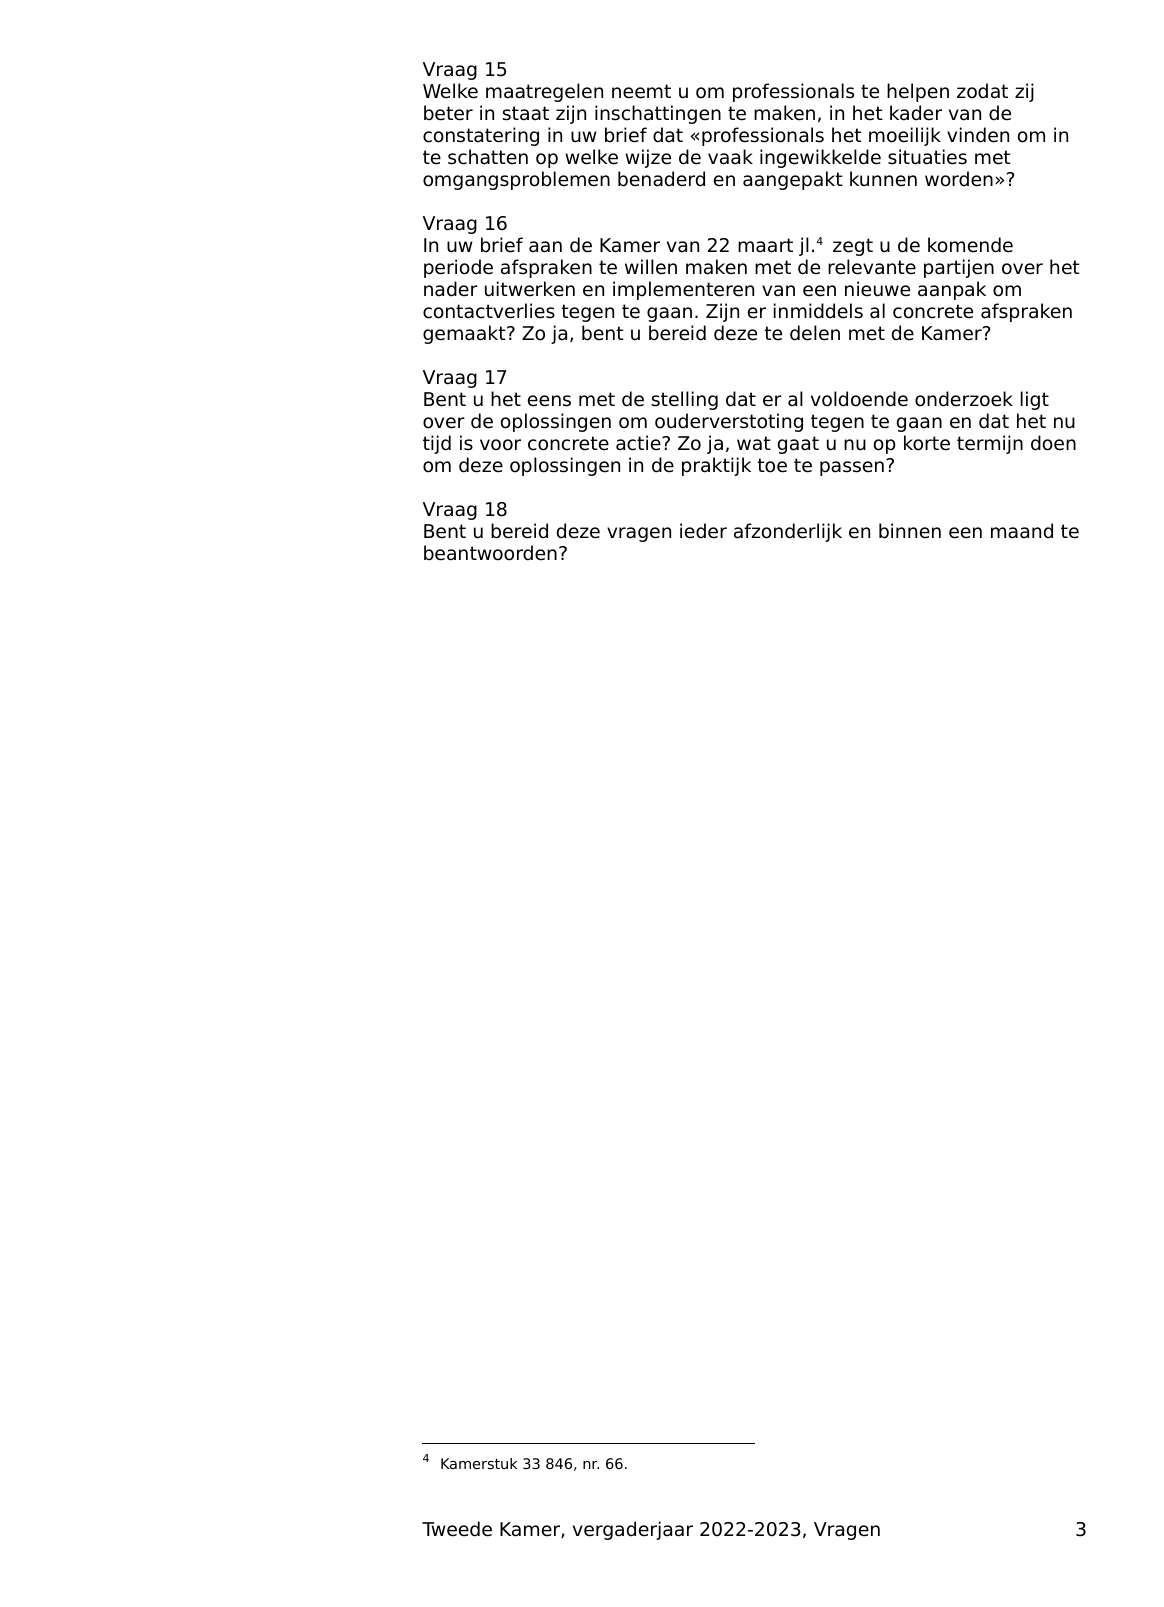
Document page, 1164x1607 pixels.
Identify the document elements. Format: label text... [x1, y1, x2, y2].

text Bent u bereid deze vragen ieder afzonderlijk en binnen een maand te beantwoorden? [422, 521, 1087, 565]
text Vraag 18 [422, 499, 1087, 521]
text In uw brief aan de Kamer van 22 maart jl. zegt u de komende periode afspraken te willen maken met de relevante partijen over het nader uitwerken en implementeren van een nieuwe aanpak om contactverlies tegen te gaan. Zijn er inmiddels al concrete afspraken gemaakt? Zo ja, bent u bereid deze te delen met de Kamer? [422, 235, 1087, 345]
text Vraag 17 [422, 367, 1087, 389]
text Bent u het eens met de stelling dat er al voldoende onderzoek ligt over de oplossingen om ouderverstoting tegen te gaan en dat het nu tijd is voor concrete actie? Zo ja, wat gaat u nu op korte termijn doen om deze oplossingen in de praktijk toe te passen? [422, 389, 1087, 477]
text Vraag 15 [422, 59, 1087, 81]
text Vraag 16 [422, 213, 1087, 235]
text Kamerstuk 33 846, nr. 66. [422, 1452, 1087, 1474]
text Welke maatregelen neemt u om professionals te helpen zodat zij beter in staat zijn inschattingen te maken, in het kader van de constatering in uw brief dat «professionals het moeilijk vinden om in te schatten op welke wijze de vaak ingewikkelde situaties met omgangsproblemen benaderd en aangepakt kunnen worden»? [422, 81, 1087, 191]
